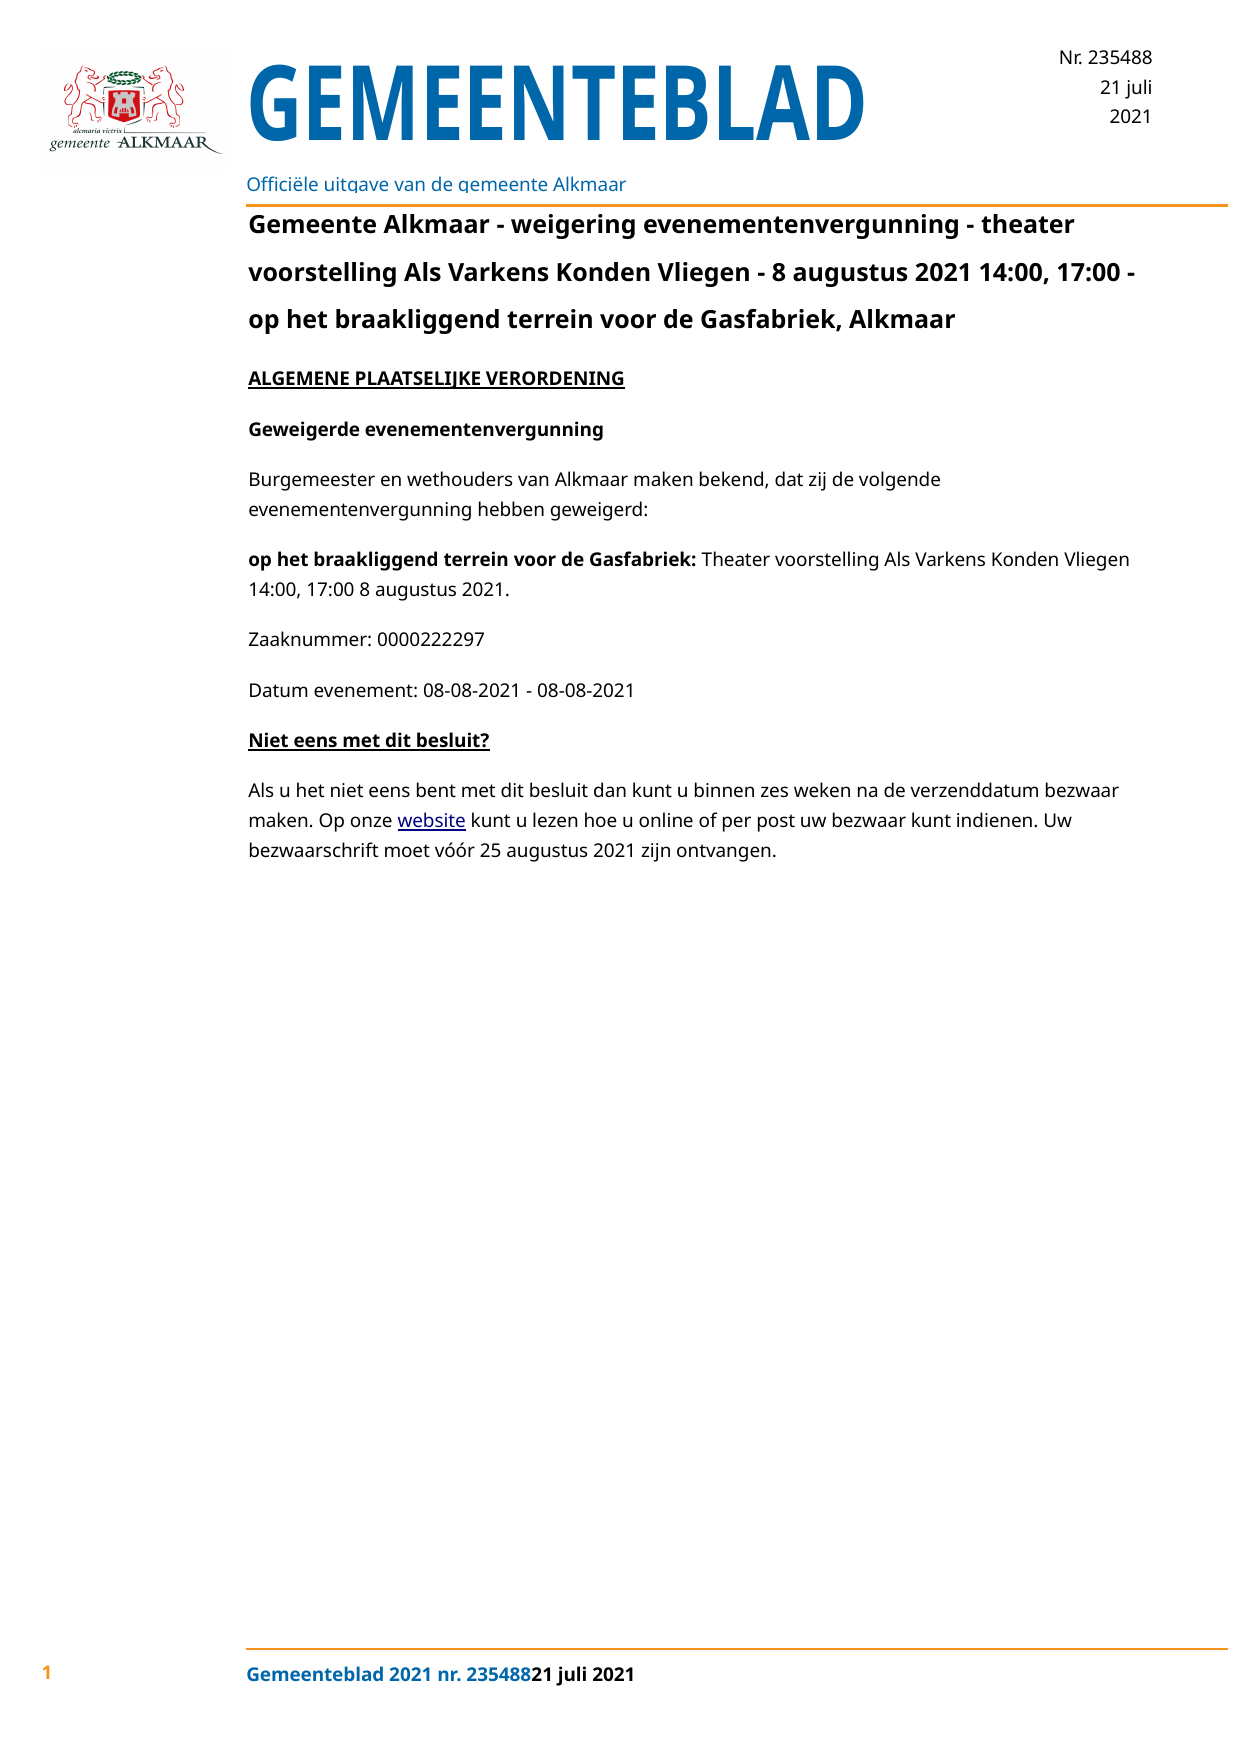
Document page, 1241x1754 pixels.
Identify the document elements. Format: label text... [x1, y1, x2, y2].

text Geweigerde evenementenvergunning [248, 416, 1152, 442]
text Datum evenement: 08-08-2021 - 08-08-2021 [248, 677, 1152, 702]
text Niet eens met dit besluit? [248, 727, 1152, 753]
text Zaaknummer: 0000222297 [248, 626, 1152, 652]
text Burgemeester en wethouders van Alkmaar maken bekend, dat zij de volgende evenementenvergunning hebben geweigerd: [248, 466, 1152, 522]
text ALGEMENE PLAATSELIJKE VERORDENING [248, 366, 1152, 391]
text Gemeente Alkmaar - weigering evenementenvergunning - theater voorstelling Als Varkens Konden Vliegen - 8 augustus 2021 14:00, 17:00 - op het braakliggend terrein voor de Gasfabriek, Alkmaar [248, 207, 1152, 336]
text Als u het niet eens bent met dit besluit dan kunt u binnen zes weken na de verzenddatum bezwaar maken. Op onze website kunt u lezen hoe u online of per post uw bezwaar kunt indienen. Uw bezwaarschrift moet vóór 25 augustus 2021 zijn ontvangen. [248, 778, 1152, 862]
text op het braakliggend terrein voor de Gasfabriek: Theater voorstelling Als Varkens Konden Vliegen 14:00, 17:00 8 augustus 2021. [248, 546, 1152, 602]
picture [41, 47, 231, 172]
